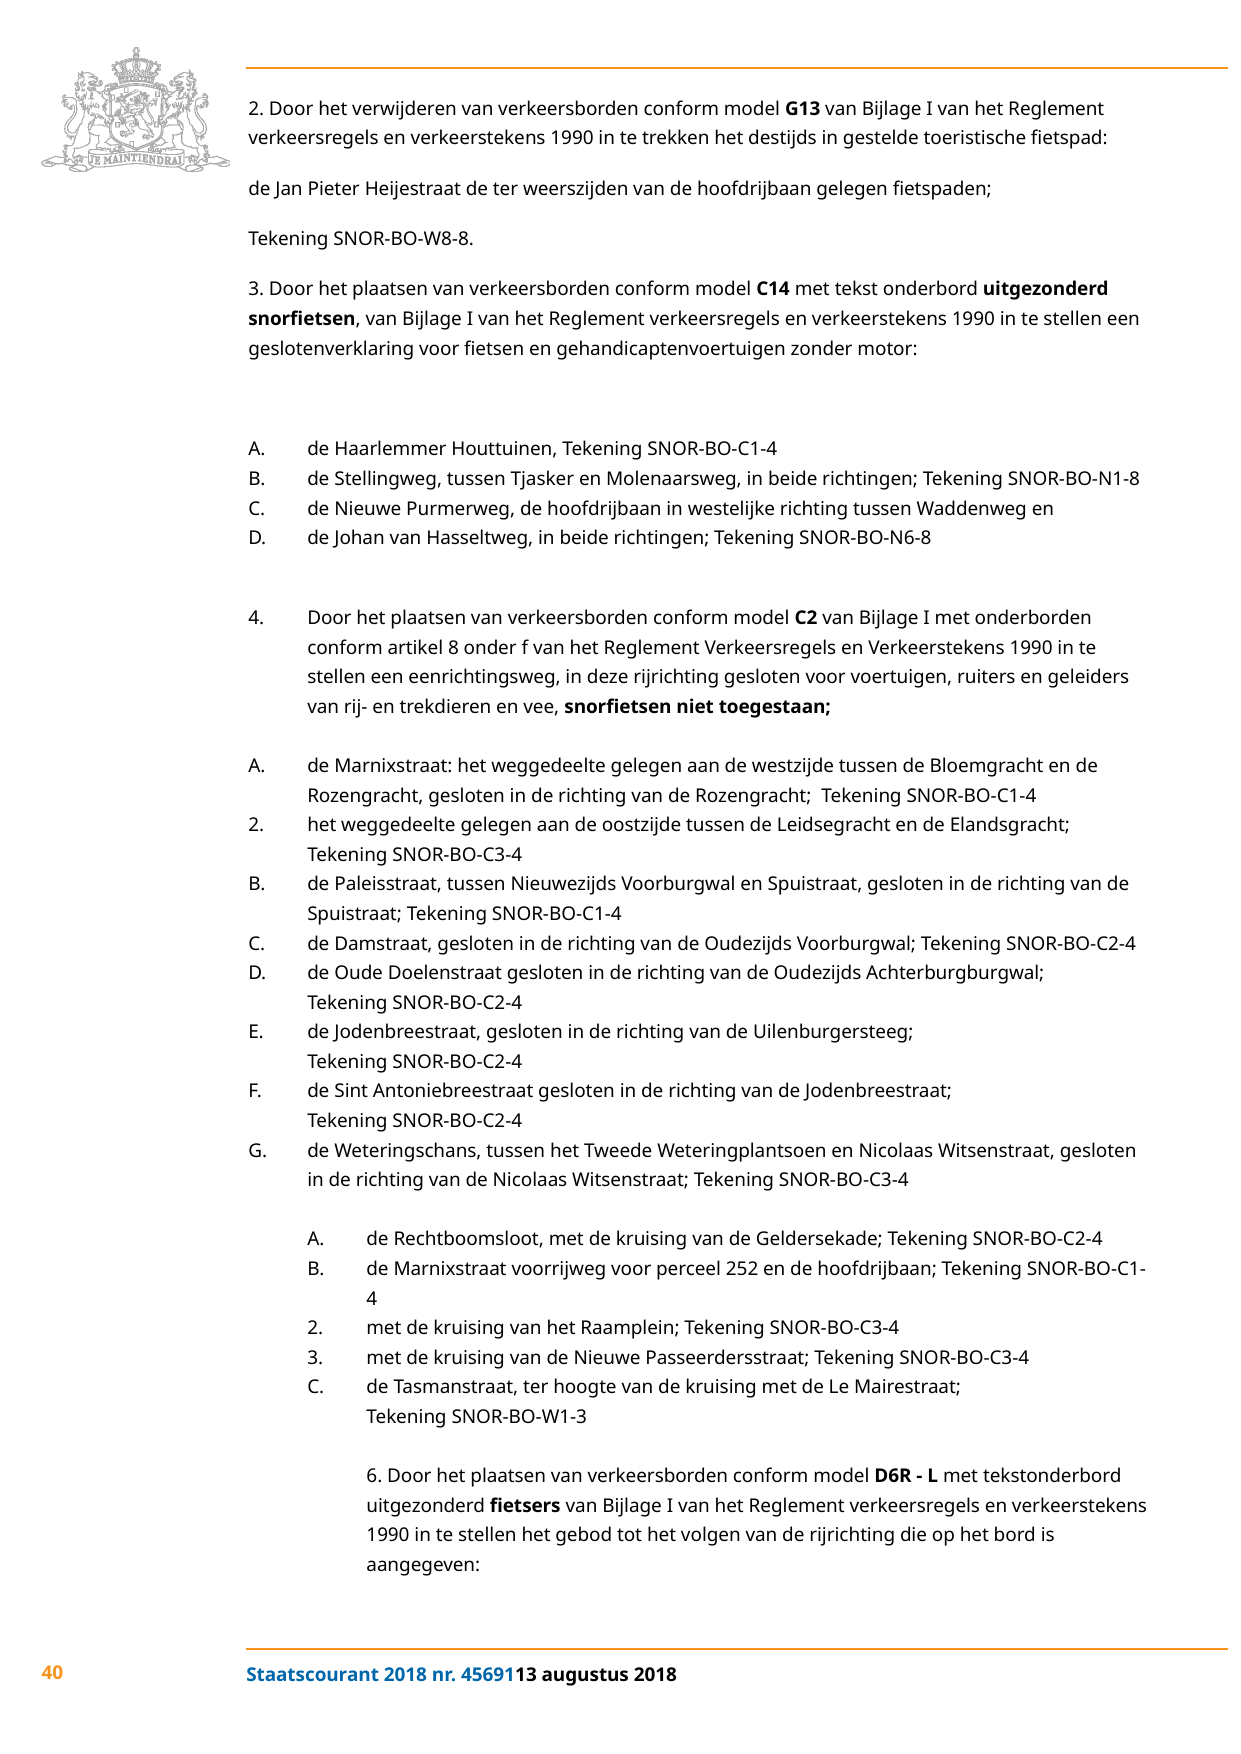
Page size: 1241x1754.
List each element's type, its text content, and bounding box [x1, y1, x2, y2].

list Tekening SNOR-BO-C2-4 [248, 1107, 1152, 1133]
list met de kruising van de Nieuwe Passeerdersstraat; Tekening SNOR-BO-C3-4 [307, 1344, 1152, 1370]
list Door het plaatsen van verkeersborden conform model C2 van Bijlage I met onderborden conform artikel 8 onder f van het Reglement Verkeersregels en Verkeerstekens 1990 in te stellen een eenrichtingsweg, in deze rijrichting gesloten voor voertuigen, ruiters en geleiders van rij- en trekdieren en vee, snorfietsen niet toegestaan; [248, 604, 1152, 719]
list de Marnixstraat voorrijweg voor perceel 252 en de hoofdrijbaan; Tekening SNOR-BO-C1-4 [307, 1255, 1152, 1311]
list 6. Door het plaatsen van verkeersborden conform model D6R - L met tekstonderbord uitgezonderd fietsers van Bijlage I van het Reglement verkeersregels en verkeerstekens 1990 in te stellen het gebod tot het volgen van de rijrichting die op het bord is aangegeven: [307, 1462, 1152, 1577]
list de Marnixstraat: het weggedeelte gelegen aan de westzijde tussen de Bloemgracht en de Rozengracht, gesloten in de richting van de Rozengracht; Tekening SNOR-BO-C1-4 [248, 752, 1152, 808]
list de Weteringschans, tussen het Tweede Weteringplantsoen en Nicolaas Witsenstraat, gesloten in de richting van de Nicolaas Witsenstraat; Tekening SNOR-BO-C3-4 [248, 1137, 1152, 1192]
list Tekening SNOR-BO-W1-3 [307, 1403, 1152, 1429]
text de Jan Pieter Heijestraat de ter weerszijden van de hoofdrijbaan gelegen fietspaden; [248, 175, 1152, 201]
list de Sint Antoniebreestraat gesloten in de richting van de Jodenbreestraat; [248, 1078, 1152, 1103]
list Tekening SNOR-BO-C2-4 [248, 1048, 1152, 1074]
list de Johan van Hasseltweg, in beide richtingen; Tekening SNOR-BO-N6-8 [248, 524, 1152, 550]
text 2. Door het verwijderen van verkeersborden conform model G13 van Bijlage I van het Reglement verkeersregels en verkeerstekens 1990 in te trekken het destijds in gestelde toeristische fietspad: [248, 95, 1152, 150]
list Tekening SNOR-BO-C2-4 [248, 989, 1152, 1015]
list het weggedeelte gelegen aan de oostzijde tussen de Leidsegracht en de Elandsgracht; [248, 811, 1152, 837]
list de Tasmanstraat, ter hoogte van de kruising met de Le Mairestraat; [307, 1373, 1152, 1399]
list de Nieuwe Purmerweg, de hoofdrijbaan in westelijke richting tussen Waddenweg en [248, 495, 1152, 521]
list de Jodenbreestraat, gesloten in de richting van de Uilenburgersteeg; [248, 1018, 1152, 1044]
list de Haarlemmer Houttuinen, Tekening SNOR-BO-C1-4 [248, 436, 1152, 461]
list met de kruising van het Raamplein; Tekening SNOR-BO-C3-4 [307, 1314, 1152, 1340]
text 3. Door het plaatsen van verkeersborden conform model C14 met tekst onderbord uitgezonderd snorfietsen, van Bijlage I van het Reglement verkeersregels en verkeerstekens 1990 in te stellen een geslotenverklaring voor fietsen en gehandicaptenvoertuigen zonder motor: [248, 276, 1152, 361]
list de Stellingweg, tussen Tjasker en Molenaarsweg, in beide richtingen; Tekening SNOR-BO-N1-8 [248, 465, 1152, 491]
list de Oude Doelenstraat gesloten in de richting van de Oudezijds Achterburgburgwal; [248, 959, 1152, 985]
list Tekening SNOR-BO-C3-4 [248, 841, 1152, 867]
text Tekening SNOR-BO-W8-8. [248, 225, 1152, 251]
picture [41, 47, 231, 172]
list de Rechtboomsloot, met de kruising van de Geldersekade; Tekening SNOR-BO-C2-4 [307, 1226, 1152, 1251]
list de Paleisstraat, tussen Nieuwezijds Voorburgwal en Spuistraat, gesloten in de richting van de Spuistraat; Tekening SNOR-BO-C1-4 [248, 871, 1152, 926]
list de Damstraat, gesloten in de richting van de Oudezijds Voorburgwal; Tekening SNOR-BO-C2-4 [248, 930, 1152, 956]
